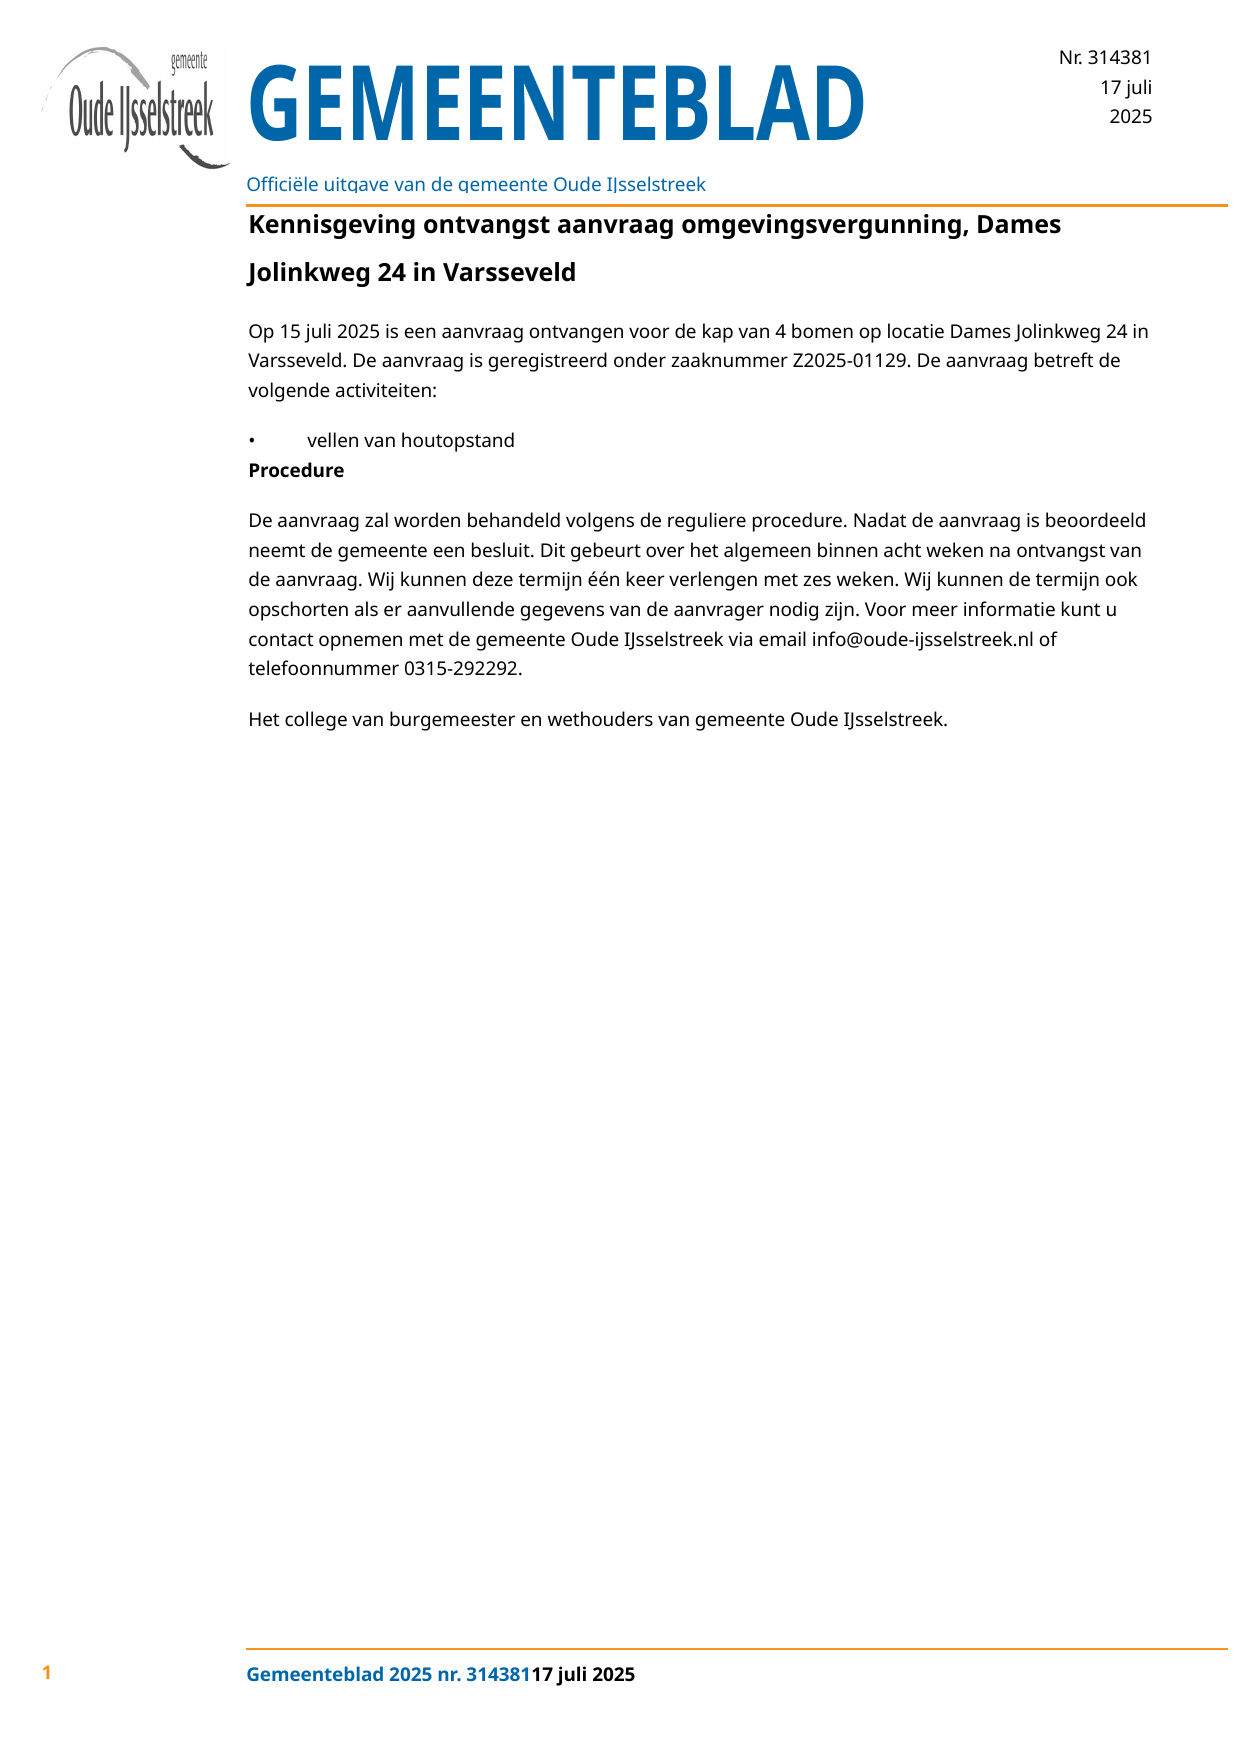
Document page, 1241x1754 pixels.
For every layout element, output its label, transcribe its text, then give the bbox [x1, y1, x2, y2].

picture [41, 47, 231, 172]
text Kennisgeving ontvangst aanvraag omgevingsvergunning, Dames Jolinkweg 24 in Varsseveld [248, 207, 1152, 288]
text Op 15 juli 2025 is een aanvraag ontvangen voor de kap van 4 bomen op locatie Dames Jolinkweg 24 in Varsseveld. De aanvraag is geregistreerd onder zaaknummer Z2025-01129. De aanvraag betreft de volgende activiteiten: [248, 318, 1152, 403]
text Het college van burgemeester en wethouders van gemeente Oude IJsselstreek. [248, 706, 1152, 732]
list vellen van houtopstand [248, 427, 1152, 453]
text De aanvraag zal worden behandeld volgens de reguliere procedure. Nadat de aanvraag is beoordeeld neemt de gemeente een besluit. Dit gebeurt over het algemeen binnen acht weken na ontvangst van de aanvraag. Wij kunnen deze termijn één keer verlengen met zes weken. Wij kunnen de termijn ook opschorten als er aanvullende gegevens van de aanvrager nodig zijn. Voor meer informatie kunt u contact opnemen met de gemeente Oude IJsselstreek via email info@oude-ijsselstreek.nl of telefoonnummer 0315-292292. [248, 507, 1152, 681]
text Procedure [248, 457, 1152, 483]
